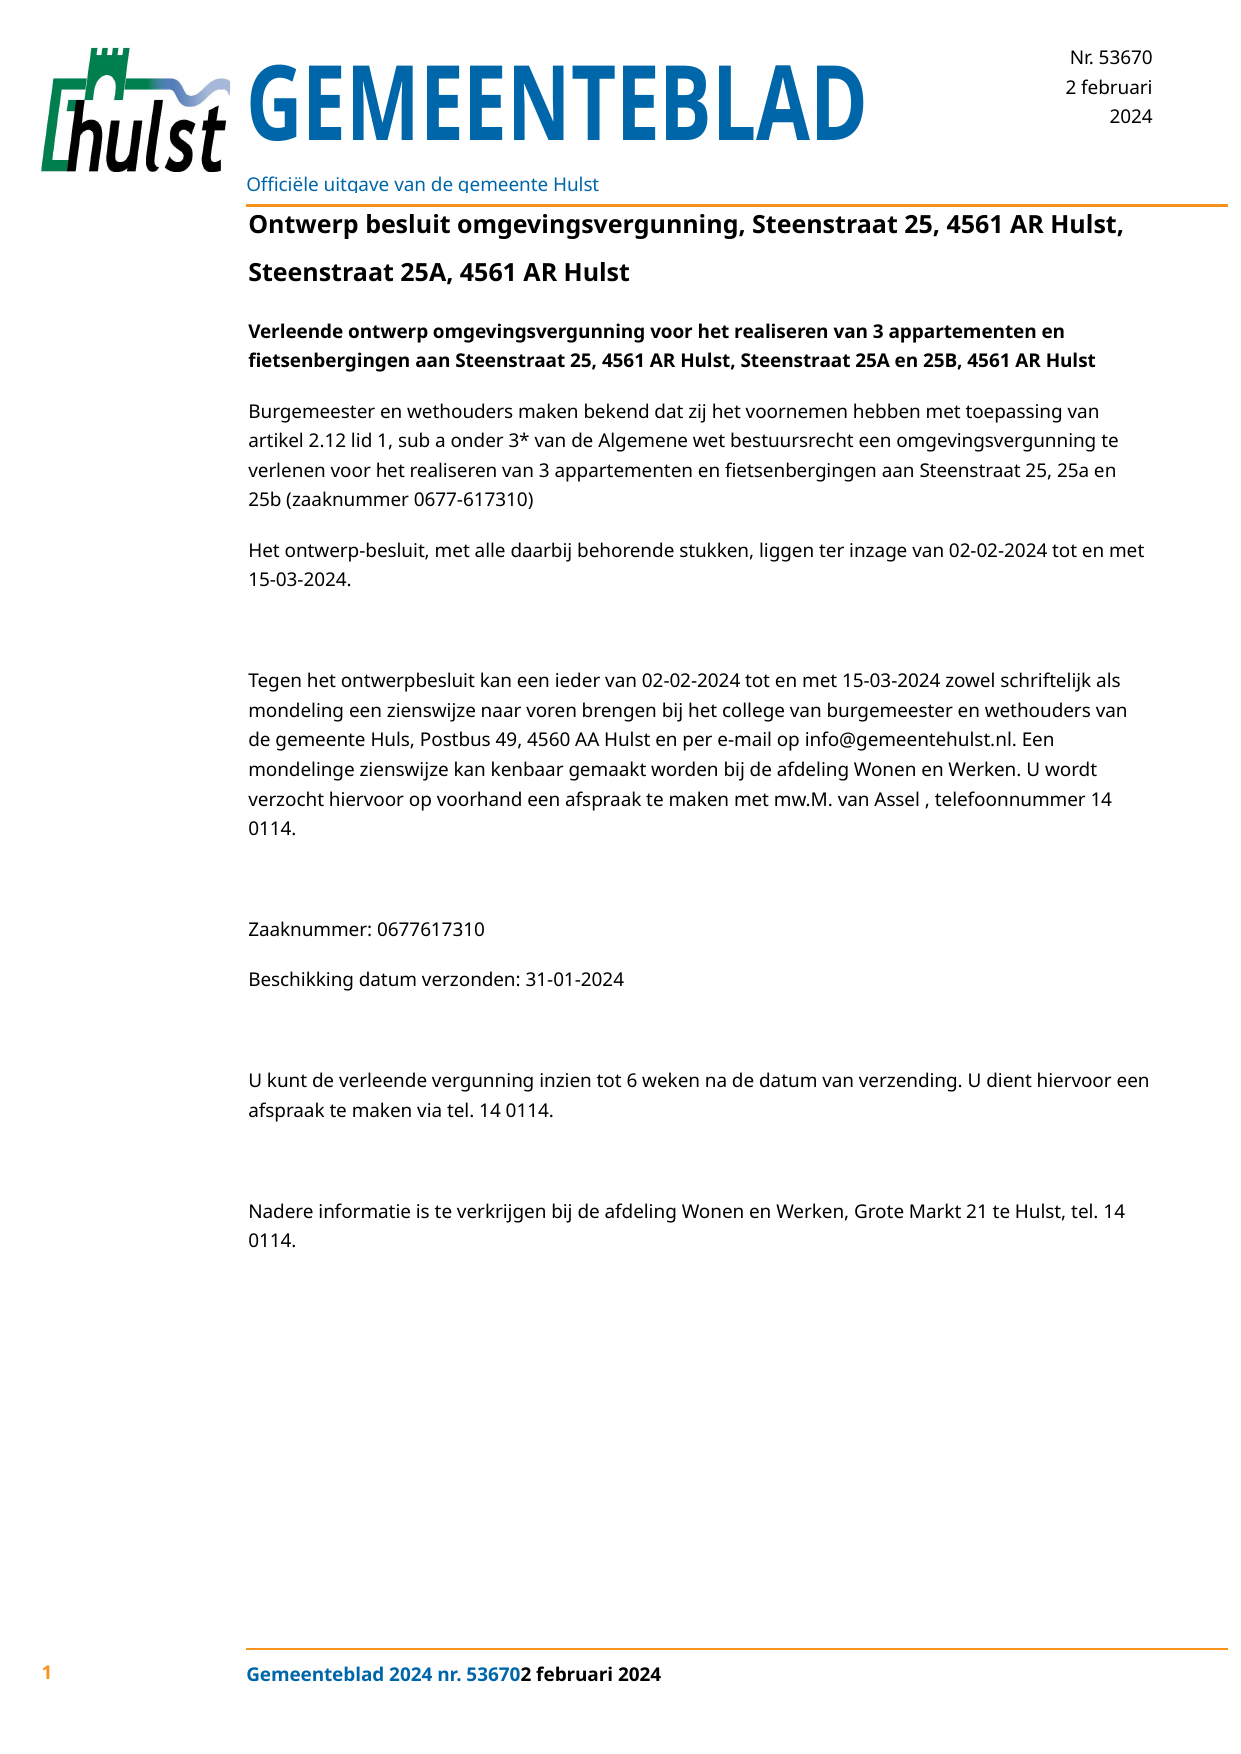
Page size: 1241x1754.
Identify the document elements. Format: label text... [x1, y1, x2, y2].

text Nadere informatie is te verkrijgen bij de afdeling Wonen en Werken, Grote Markt 21 te Hulst, tel. 14 0114. [248, 1198, 1152, 1253]
text Ontwerp besluit omgevingsvergunning, Steenstraat 25, 4561 AR Hulst, Steenstraat 25A, 4561 AR Hulst [248, 207, 1152, 288]
text Beschikking datum verzonden: 31-01-2024 [248, 967, 1152, 992]
text Zaaknummer: 0677617310 [248, 916, 1152, 942]
picture [41, 47, 231, 172]
text U kunt de verleende vergunning inzien tot 6 weken na de datum van verzending. U dient hiervoor een afspraak te maken via tel. 14 0114. [248, 1067, 1152, 1123]
text Het ontwerp-besluit, met alle daarbij behorende stukken, liggen ter inzage van 02-02-2024 tot en met 15-03-2024. [248, 537, 1152, 592]
text Tegen het ontwerpbesluit kan een ieder van 02-02-2024 tot en met 15-03-2024 zowel schriftelijk als mondeling een zienswijze naar voren brengen bij het college van burgemeester en wethouders van de gemeente Huls, Postbus 49, 4560 AA Hulst en per e-mail op info@gemeentehulst.nl. Een mondelinge zienswijze kan kenbaar gemaakt worden bij de afdeling Wonen en Werken. U wordt verzocht hiervoor op voorhand een afspraak te maken met mw.M. van Assel , telefoonnummer 14 0114. [248, 667, 1152, 841]
text Burgemeester en wethouders maken bekend dat zij het voornemen hebben met toepassing van artikel 2.12 lid 1, sub a onder 3* van de Algemene wet bestuursrecht een omgevingsvergunning te verlenen voor het realiseren van 3 appartementen en fietsenbergingen aan Steenstraat 25, 25a en 25b (zaaknummer 0677-617310) [248, 398, 1152, 512]
text Verleende ontwerp omgevingsvergunning voor het realiseren van 3 appartementen en fietsenbergingen aan Steenstraat 25, 4561 AR Hulst, Steenstraat 25A en 25B, 4561 AR Hulst [248, 318, 1152, 373]
